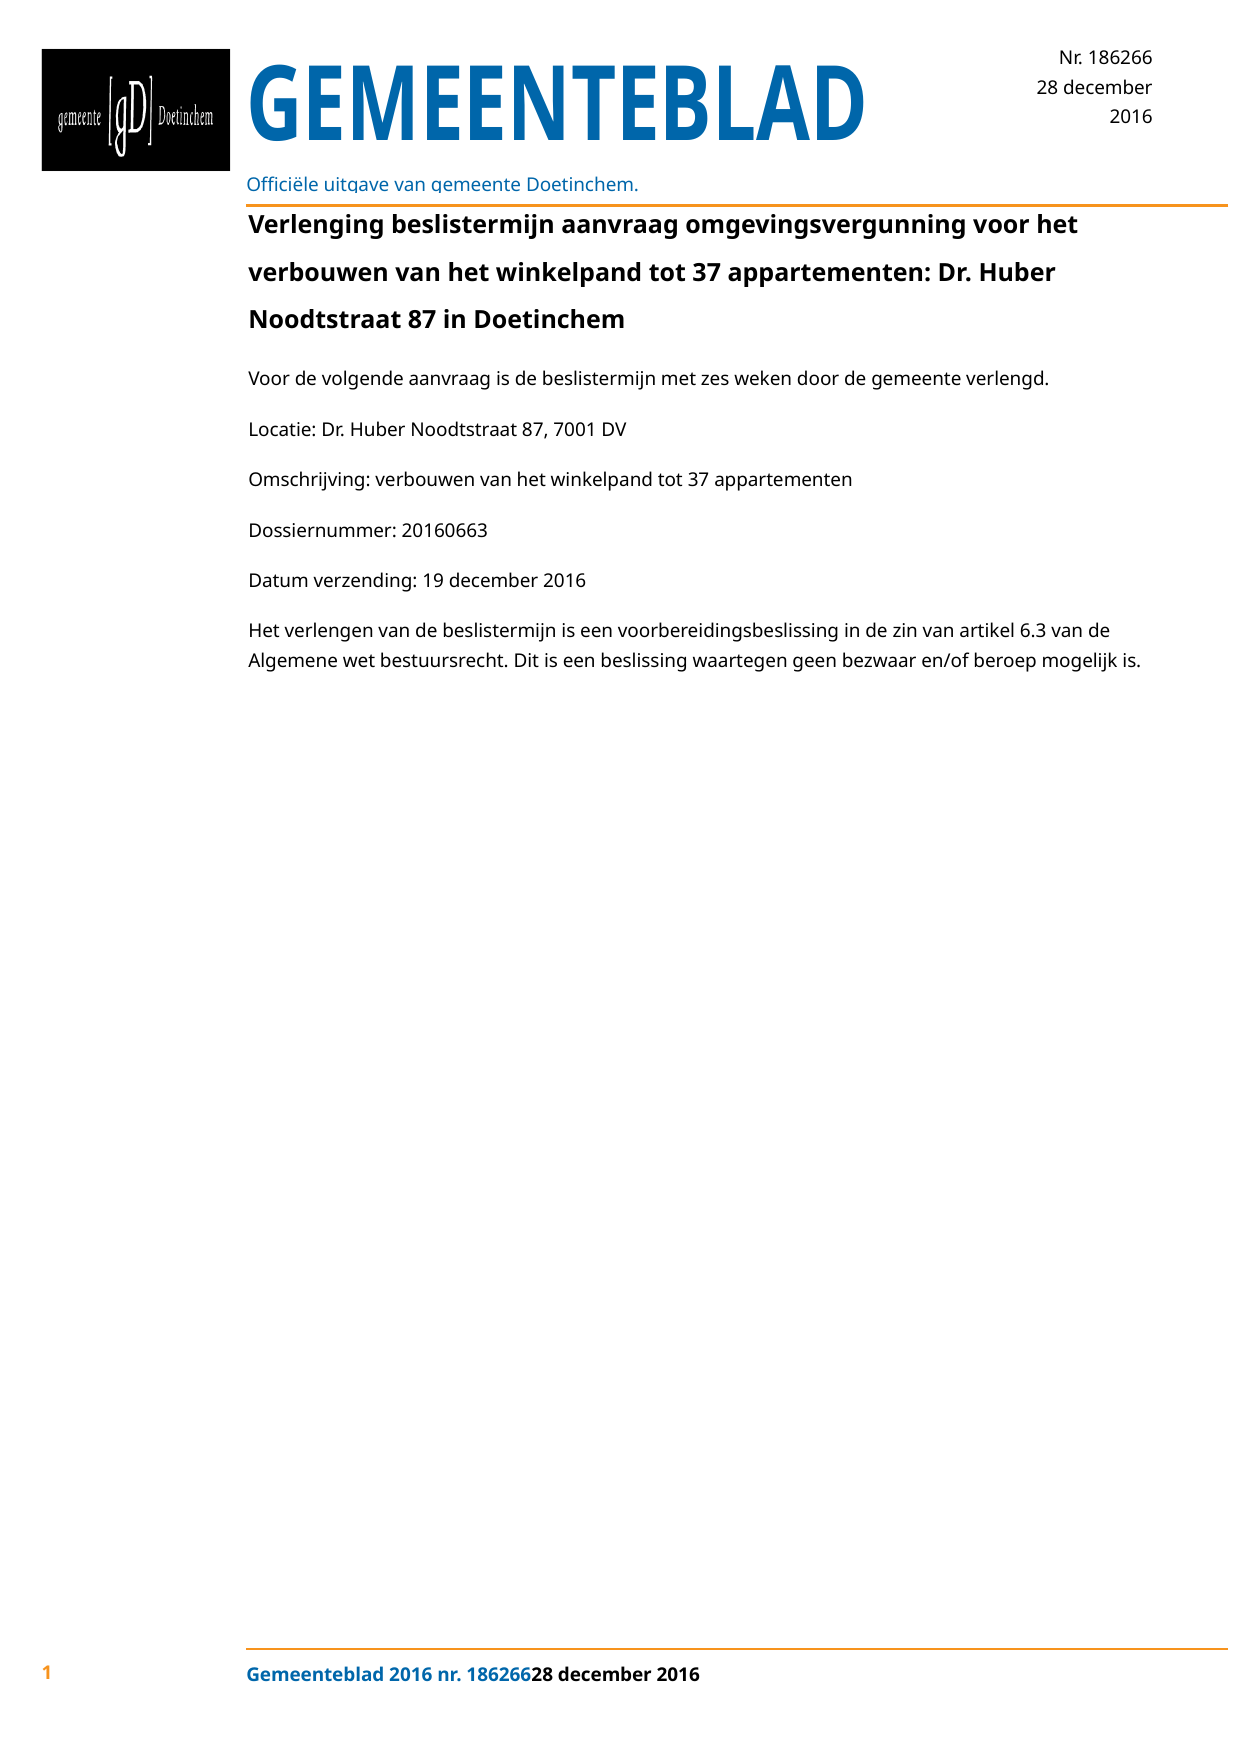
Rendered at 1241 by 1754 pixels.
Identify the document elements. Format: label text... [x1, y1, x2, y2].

text Verlenging beslistermijn aanvraag omgevingsvergunning voor het verbouwen van het winkelpand tot 37 appartementen: Dr. Huber Noodtstraat 87 in Doetinchem [248, 207, 1152, 336]
text Omschrijving: verbouwen van het winkelpand tot 37 appartementen [248, 466, 1152, 492]
text Dossiernummer: 20160663 [248, 517, 1152, 542]
text Datum verzending: 19 december 2016 [248, 567, 1152, 593]
text Locatie: Dr. Huber Noodtstraat 87, 7001 DV [248, 416, 1152, 442]
text Voor de volgende aanvraag is de beslistermijn met zes weken door de gemeente verlengd. [248, 366, 1152, 391]
picture [41, 47, 231, 172]
text Het verlengen van de beslistermijn is een voorbereidingsbeslissing in de zin van artikel 6.3 van de Algemene wet bestuursrecht. Dit is een beslissing waartegen geen bezwaar en/of beroep mogelijk is. [248, 618, 1152, 673]
